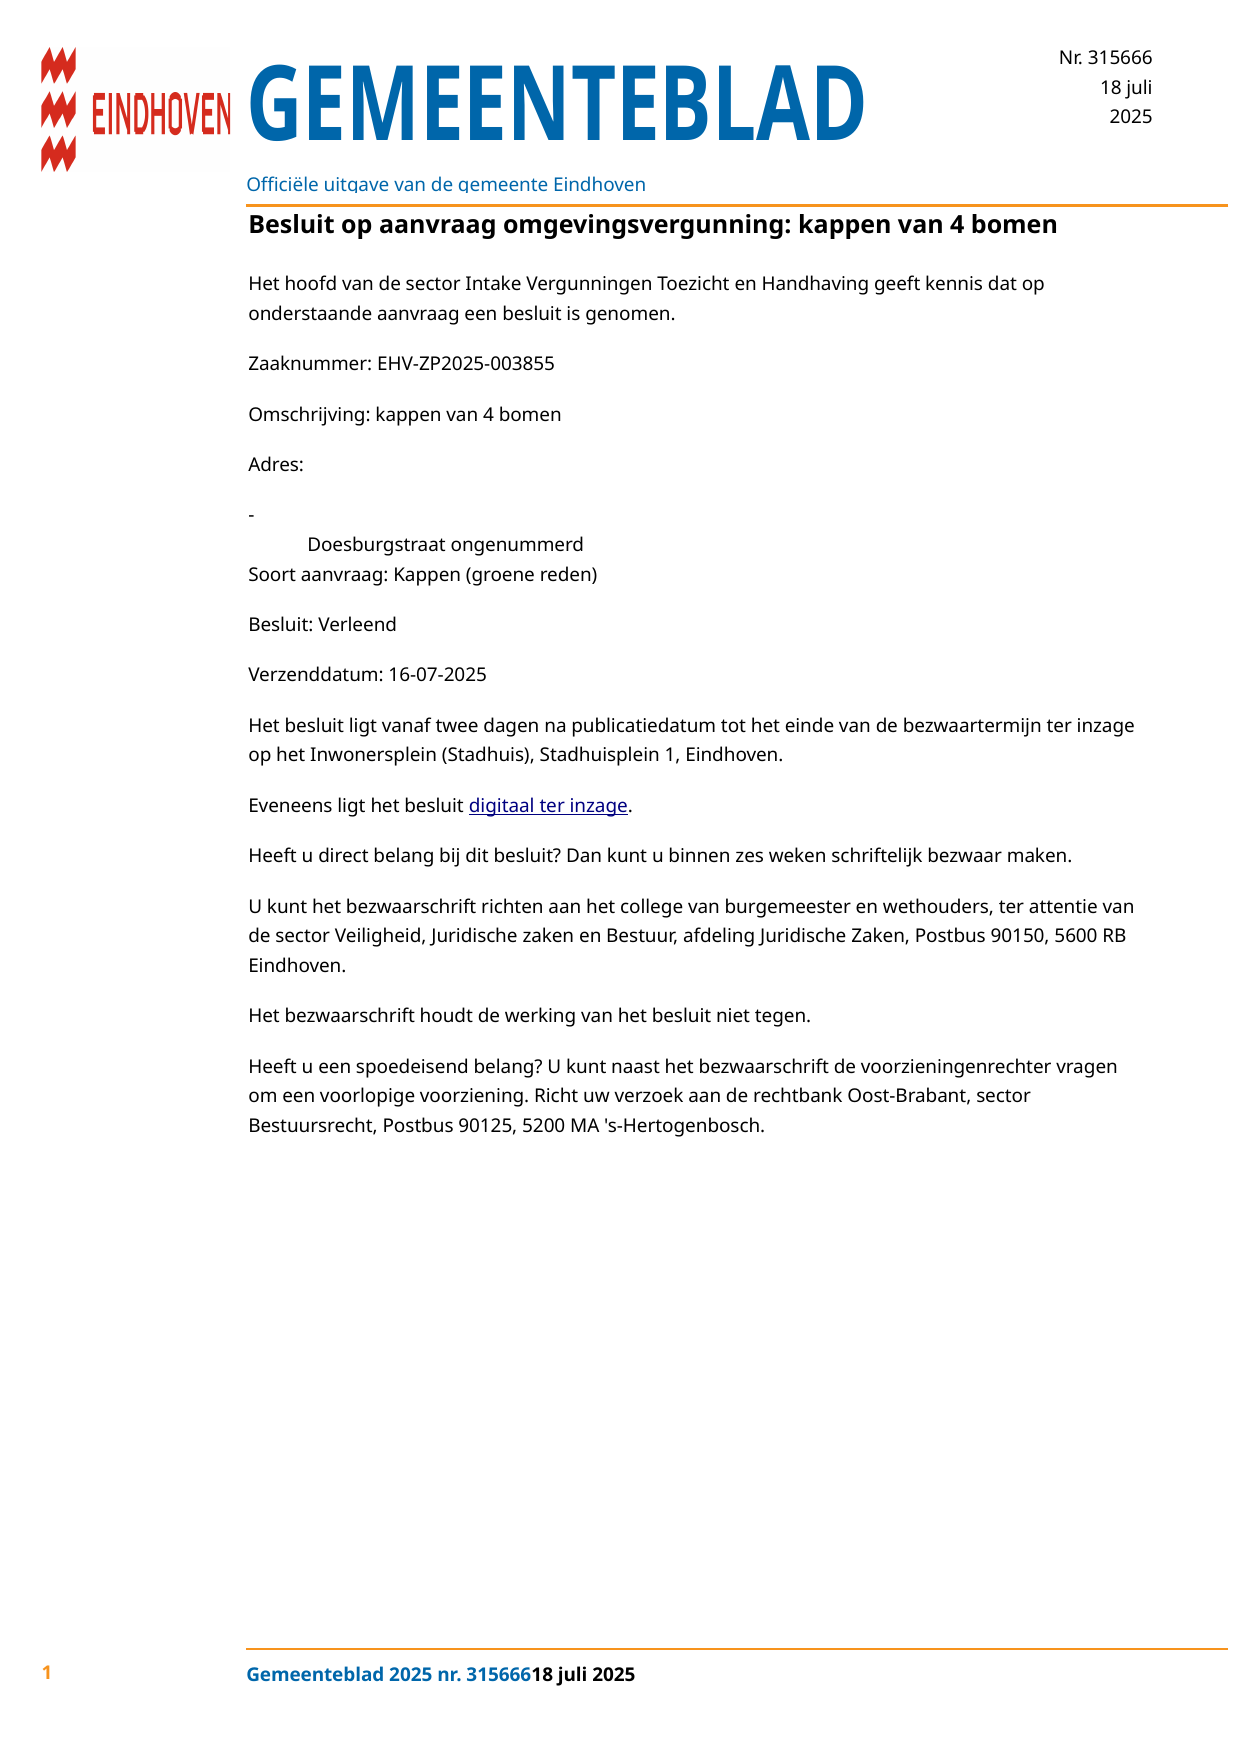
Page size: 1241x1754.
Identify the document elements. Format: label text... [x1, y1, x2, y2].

text Het bezwaarschrift houdt de werking van het besluit niet tegen. [248, 1002, 1152, 1028]
list Doesburgstraat ongenummerd [248, 531, 1152, 557]
text Besluit op aanvraag omgevingsvergunning: kappen van 4 bomen [248, 207, 1152, 241]
text Besluit: Verleend [248, 611, 1152, 637]
text U kunt het bezwaarschrift richten aan het college van burgemeester en wethouders, ter attentie van de sector Veiligheid, Juridische zaken en Bestuur, afdeling Juridische Zaken, Postbus 90150, 5600 RB Eindhoven. [248, 893, 1152, 978]
text Zaaknummer: EHV-ZP2025-003855 [248, 350, 1152, 376]
text Adres: [248, 451, 1152, 477]
text Heeft u een spoedeisend belang? U kunt naast het bezwaarschrift de voorzieningenrechter vragen om een voorlopige voorziening. Richt uw verzoek aan de rechtbank Oost-Brabant, sector Bestuursrecht, Postbus 90125, 5200 MA 's-Hertogenbosch. [248, 1053, 1152, 1138]
text Eveneens ligt het besluit digitaal ter inzage. [248, 792, 1152, 818]
text Het besluit ligt vanaf twee dagen na publicatiedatum tot het einde van de bezwaartermijn ter inzage op het Inwonersplein (Stadhuis), Stadhuisplein 1, Eindhoven. [248, 712, 1152, 767]
text Verzenddatum: 16-07-2025 [248, 662, 1152, 687]
text Omschrijving: kappen van 4 bomen [248, 401, 1152, 426]
text Soort aanvraag: Kappen (groene reden) [248, 561, 1152, 586]
picture [41, 47, 231, 172]
text Heeft u direct belang bij dit besluit? Dan kunt u binnen zes weken schriftelijk bezwaar maken. [248, 842, 1152, 868]
text Het hoofd van de sector Intake Vergunningen Toezicht en Handhaving geeft kennis dat op onderstaande aanvraag een besluit is genomen. [248, 270, 1152, 326]
